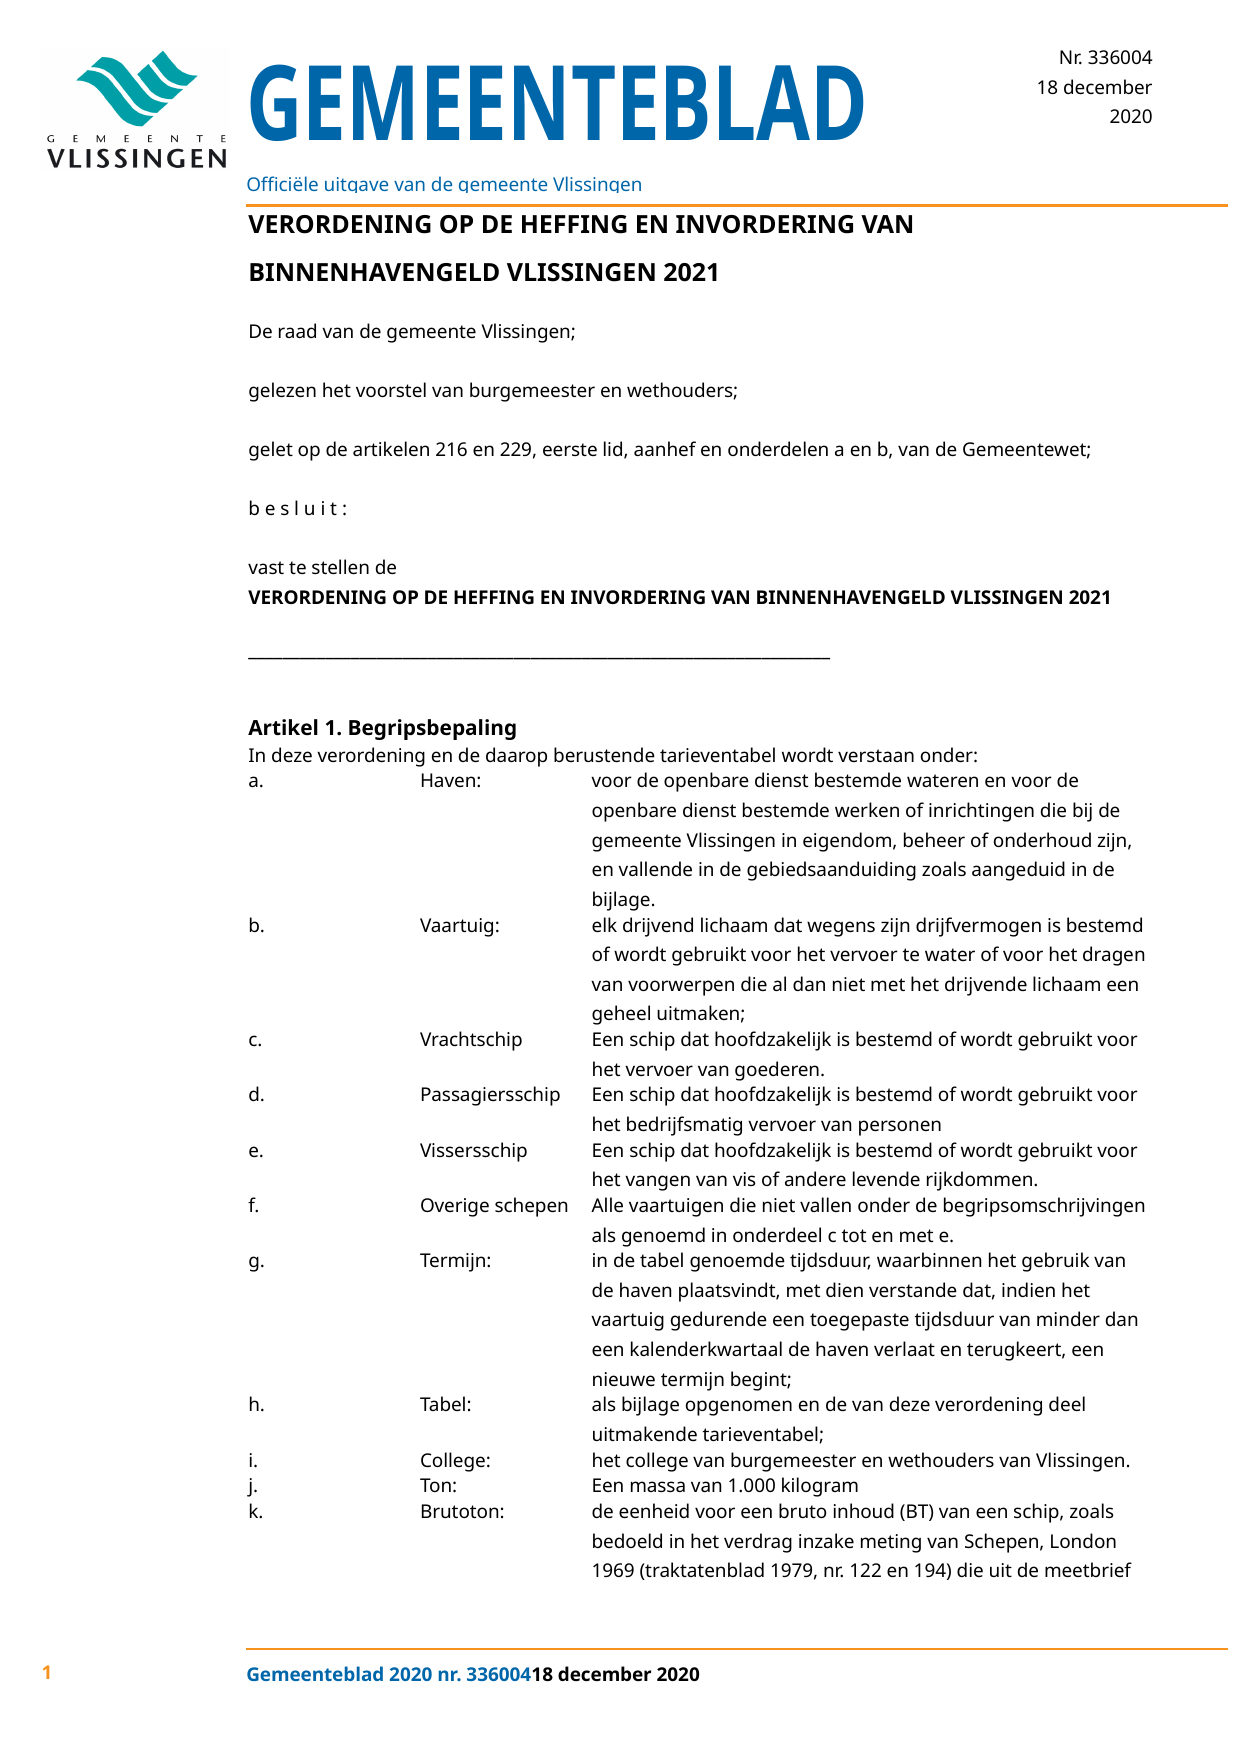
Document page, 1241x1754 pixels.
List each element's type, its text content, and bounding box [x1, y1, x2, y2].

table_cell elk drijvend lichaam dat wegens zijn drijfvermogen is bestemd of wordt gebruikt voor het vervoer te water of voor het dragen van voorwerpen die al dan niet met het drijvende lichaam een geheel uitmaken; [591, 912, 1152, 1026]
table_cell Een schip dat hoofdzakelijk is bestemd of wordt gebruikt voor het vervoer van goederen. [591, 1026, 1152, 1082]
table_cell a. [248, 768, 420, 912]
table_cell Passagiersschip [420, 1082, 591, 1137]
table_header In deze verordening en de daarop berustende tarieventabel wordt verstaan onder: [248, 742, 980, 768]
table_cell Ton: [420, 1473, 591, 1498]
text b e s l u i t : [248, 495, 1152, 521]
table_cell Haven: [420, 768, 591, 912]
table_cell Een schip dat hoofdzakelijk is bestemd of wordt gebruikt voor het vangen van vis of andere levende rijkdommen. [591, 1137, 1152, 1192]
table_cell h. [248, 1392, 420, 1447]
table_cell Tabel: [420, 1392, 591, 1447]
table_cell Vissersschip [420, 1137, 591, 1192]
table_cell het college van burgemeester en wethouders van Vlissingen. [591, 1447, 1152, 1473]
table_cell Brutoton: [420, 1498, 591, 1583]
table_cell f. [248, 1192, 420, 1247]
table_cell Een schip dat hoofdzakelijk is bestemd of wordt gebruikt voor het bedrijfsmatig vervoer van personen [591, 1082, 1152, 1137]
table_cell Vaartuig: [420, 912, 591, 1026]
table_cell e. [248, 1137, 420, 1192]
table_cell g. [248, 1248, 420, 1392]
table_cell Termijn: [420, 1248, 591, 1392]
table_cell Vrachtschip [420, 1026, 591, 1082]
table_cell Overige schepen [420, 1192, 591, 1247]
text vast te stellen de [248, 554, 1152, 580]
table_cell Alle vaartuigen die niet vallen onder de begripsomschrijvingen als genoemd in onderdeel c tot en met e. [591, 1192, 1152, 1247]
table_cell de eenheid voor een bruto inhoud (BT) van een schip, zoals bedoeld in het verdrag inzake meting van Schepen, London 1969 (traktatenblad 1979, nr. 122 en 194) die uit de meetbrief [591, 1498, 1152, 1583]
text VERORDENING OP DE HEFFING EN INVORDERING VAN BINNENHAVENGELD VLISSINGEN 2021 [248, 207, 1152, 288]
table_cell als bijlage opgenomen en de van deze verordening deel uitmakende tarieventabel; [591, 1392, 1152, 1447]
table_cell j. [248, 1473, 420, 1498]
table_cell Een massa van 1.000 kilogram [591, 1473, 1152, 1498]
table_cell voor de openbare dienst bestemde wateren en voor de openbare dienst bestemde werken of inrichtingen die bij de gemeente Vlissingen in eigendom, beheer of onderhoud zijn, en vallende in de gebiedsaanduiding zoals aangeduid in de bijlage. [591, 768, 1152, 912]
table_cell in de tabel genoemde tijdsduur, waarbinnen het gebruik van de haven plaatsvindt, met dien verstande dat, indien het vaartuig gedurende een toegepaste tijdsduur van minder dan een kalenderkwartaal de haven verlaat en terugkeert, een nieuwe termijn begint; [591, 1248, 1152, 1392]
picture [41, 47, 231, 172]
text gelet op de artikelen 216 en 229, eerste lid, aanhef en onderdelen a en b, van de Gemeentewet; [248, 436, 1152, 462]
table_cell d. [248, 1082, 420, 1137]
text De raad van de gemeente Vlissingen; [248, 318, 1152, 344]
table_cell i. [248, 1447, 420, 1473]
table_cell College: [420, 1447, 591, 1473]
text Artikel 1. Begripsbepaling [248, 713, 1152, 742]
text ____________________________________________________________________ [248, 634, 1152, 663]
table_cell k. [248, 1498, 420, 1583]
text gelezen het voorstel van burgemeester en wethouders; [248, 377, 1152, 403]
table_cell b. [248, 912, 420, 1026]
text VERORDENING OP DE HEFFING EN INVORDERING VAN BINNENHAVENGELD VLISSINGEN 2021 [248, 584, 1152, 610]
table_cell c. [248, 1026, 420, 1082]
